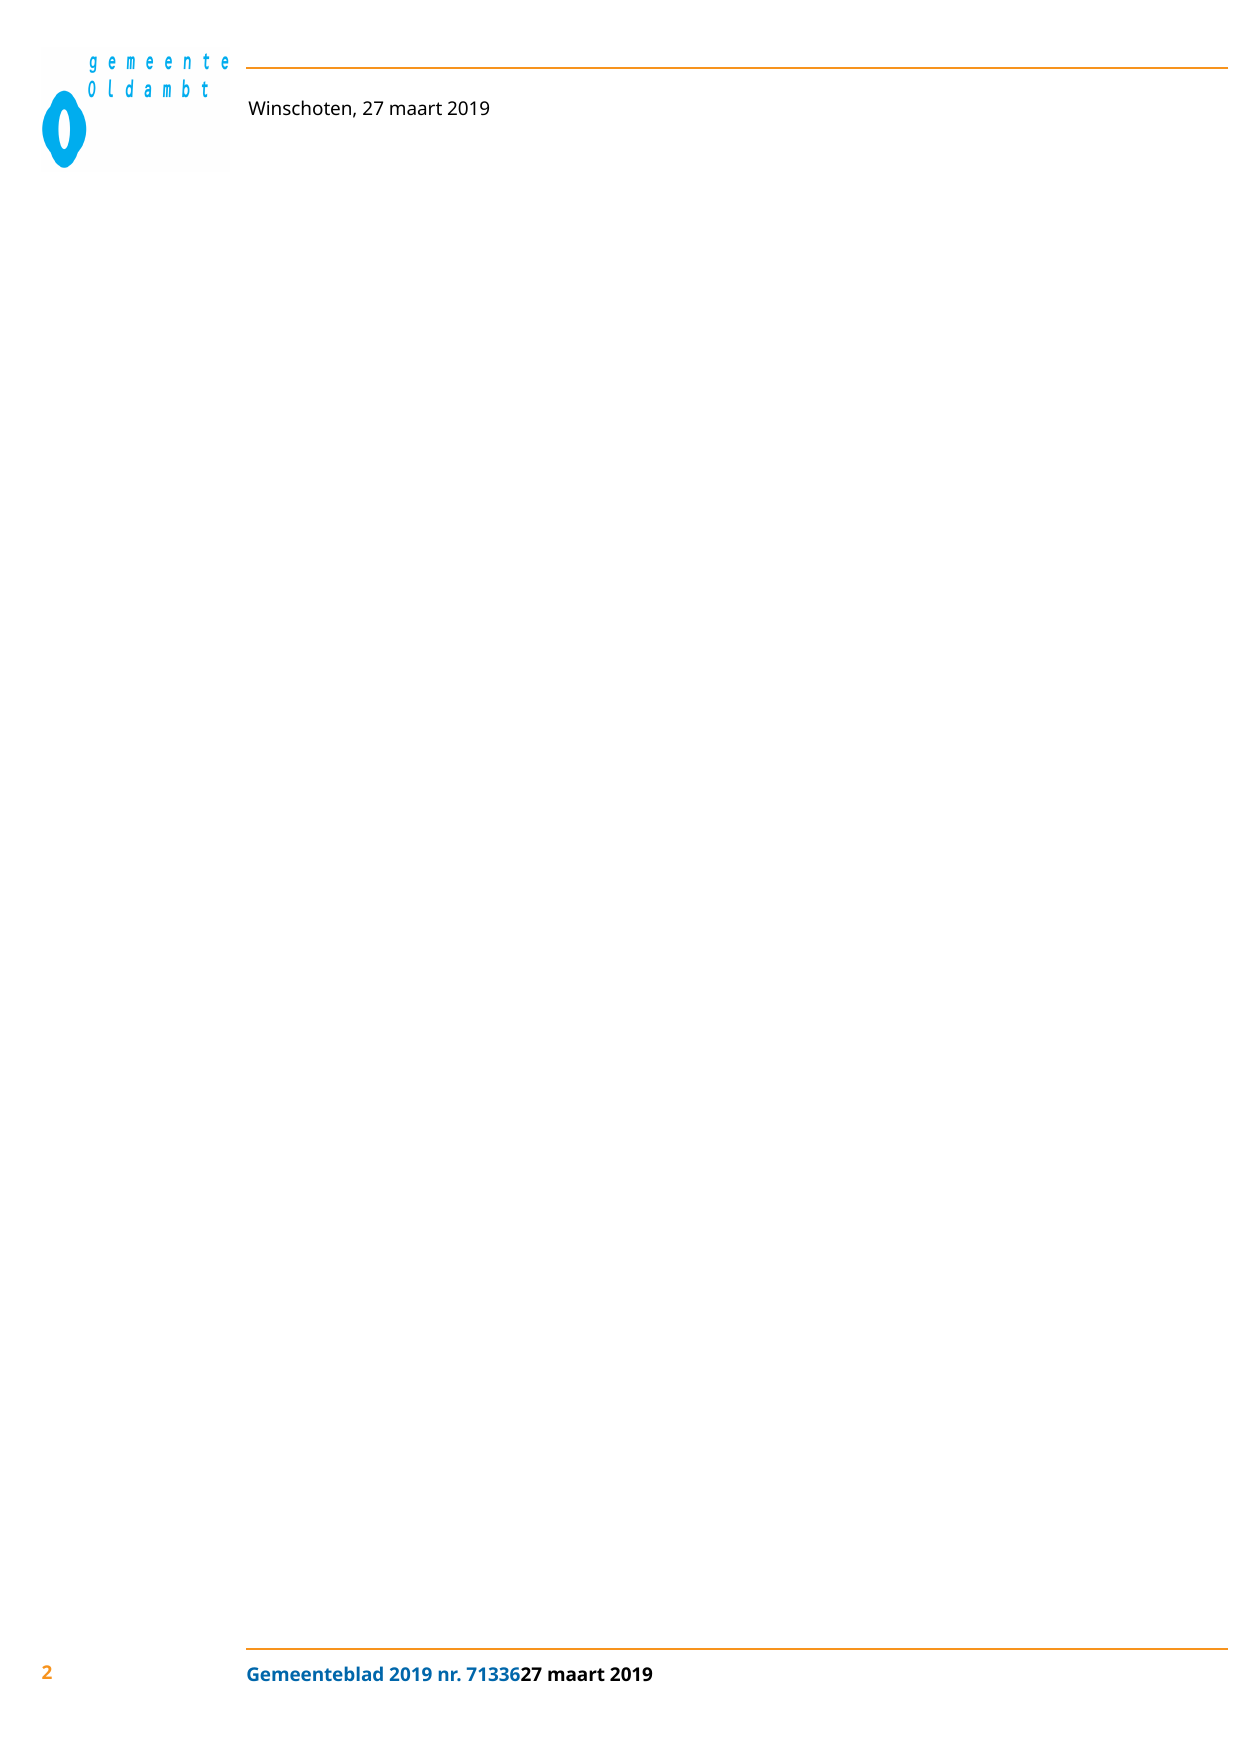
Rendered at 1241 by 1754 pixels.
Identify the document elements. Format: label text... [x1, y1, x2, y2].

picture [41, 47, 231, 172]
text Winschoten, 27 maart 2019 [248, 95, 1152, 121]
